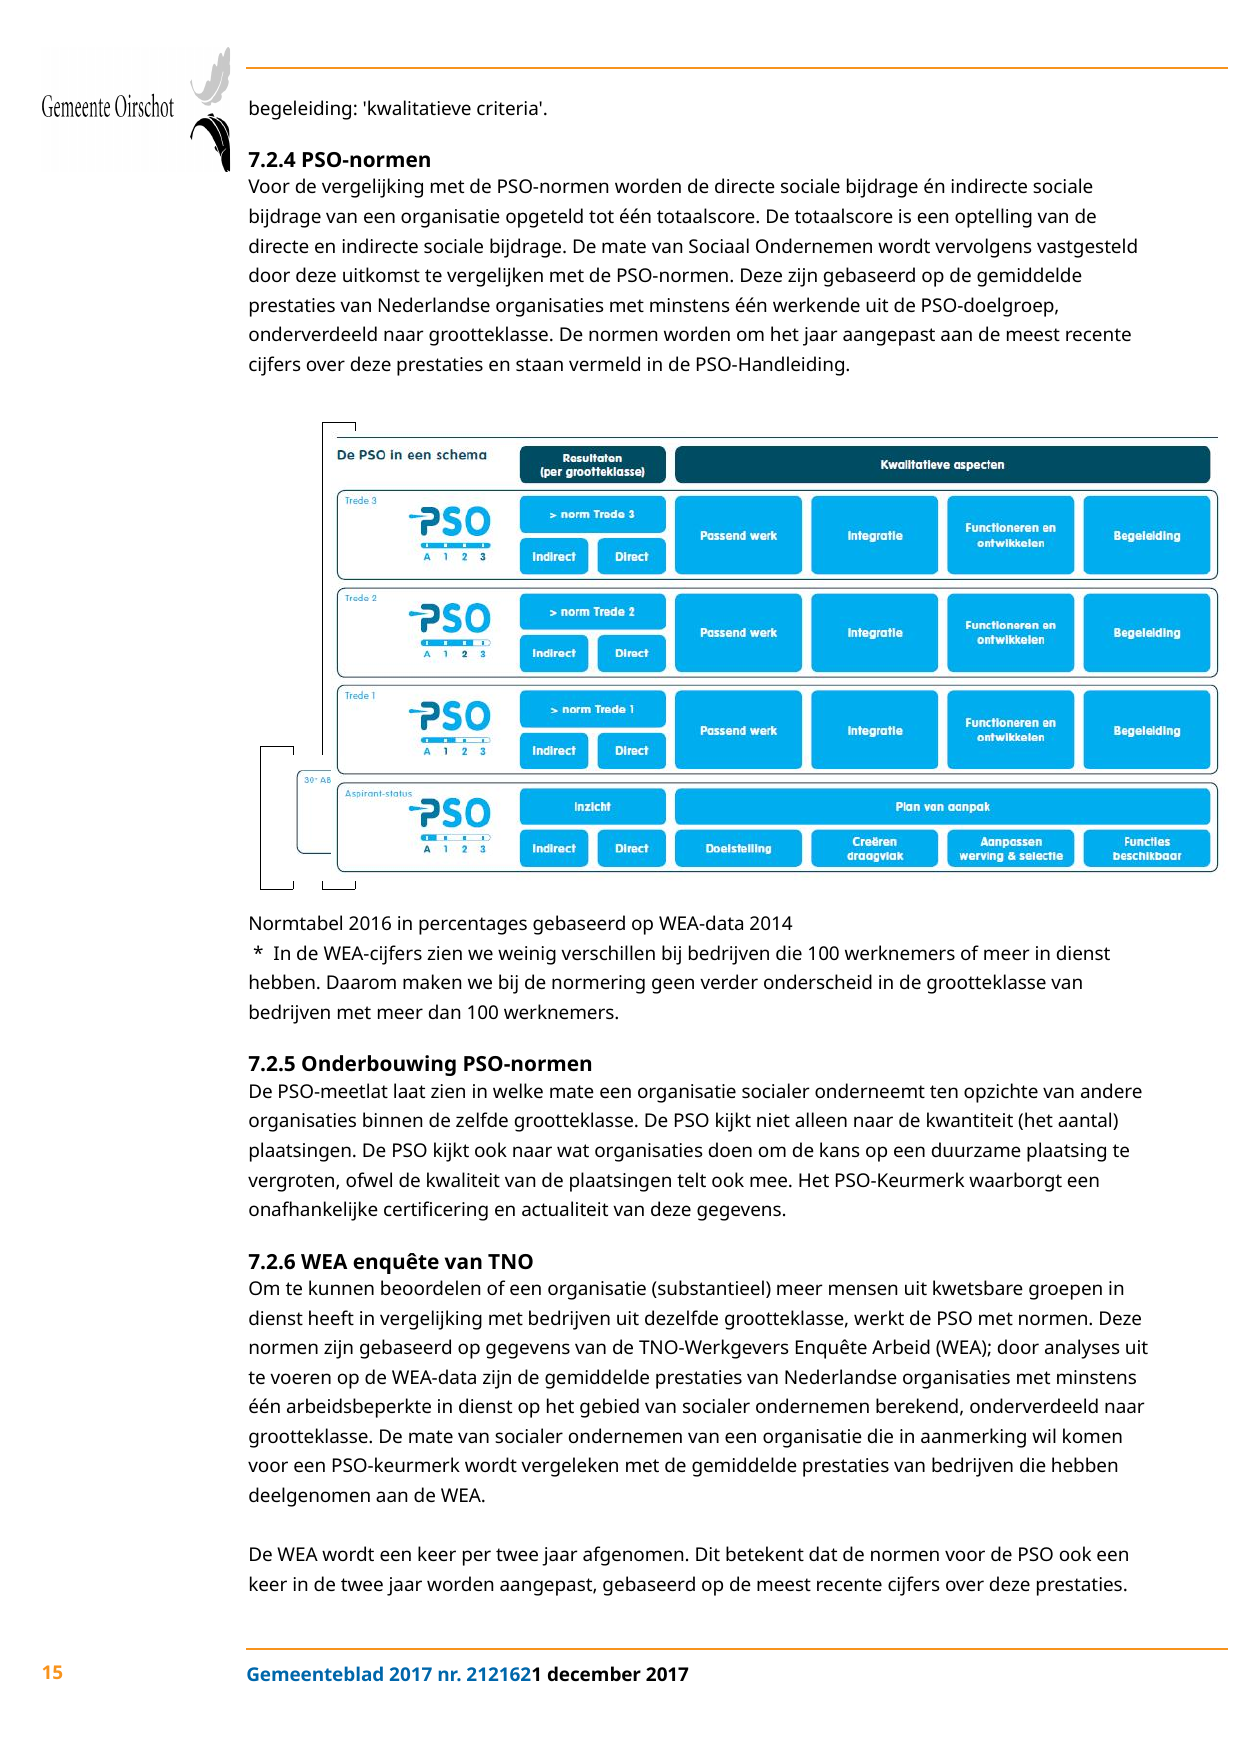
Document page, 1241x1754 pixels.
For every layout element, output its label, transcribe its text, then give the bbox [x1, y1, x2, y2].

text 7.2.6 WEA enquête van TNO [248, 1247, 1152, 1275]
text De WEA wordt een keer per twee jaar afgenomen. Dit betekent dat de normen voor de PSO ook een keer in de twee jaar worden aangepast, gebaseerd op de meest recente cijfers over deze prestaties. [248, 1541, 1152, 1597]
text 7.2.4 PSO-normen [248, 145, 1152, 174]
picture [41, 47, 231, 172]
text Normtabel 2016 in percentages gebaseerd op WEA-data 2014 [248, 910, 1152, 936]
text begeleiding: 'kwalitatieve criteria'. [248, 95, 1152, 121]
picture [268, 431, 1235, 881]
text Voor de vergelijking met de PSO-normen worden de directe sociale bijdrage én indirecte sociale bijdrage van een organisatie opgeteld tot één totaalscore. De totaalscore is een optelling van de directe en indirecte sociale bijdrage. De mate van Sociaal Ondernemen wordt vervolgens vastgesteld door deze uitkomst te vergelijken met de PSO-normen. Deze zijn gebaseerd op de gemiddelde prestaties van Nederlandse organisaties met minstens één werkende uit de PSO-doelgroep, onderverdeeld naar grootteklasse. De normen worden om het jaar aangepast aan de meest recente cijfers over deze prestaties en staan vermeld in de PSO-Handleiding. [248, 174, 1152, 377]
text 7.2.5 Onderbouwing PSO-normen [248, 1049, 1152, 1078]
text * In de WEA-cijfers zien we weinig verschillen bij bedrijven die 100 werknemers of meer in dienst hebben. Daarom maken we bij de normering geen verder onderscheid in de grootteklasse van bedrijven met meer dan 100 werknemers. [248, 940, 1152, 1025]
text De PSO-meetlat laat zien in welke mate een organisatie socialer onderneemt ten opzichte van andere organisaties binnen de zelfde grootteklasse. De PSO kijkt niet alleen naar de kwantiteit (het aantal) plaatsingen. De PSO kijkt ook naar wat organisaties doen om de kans op een duurzame plaatsing te vergroten, ofwel de kwaliteit van de plaatsingen telt ook mee. Het PSO-Keurmerk waarborgt een onafhankelijke certificering en actualiteit van deze gegevens. [248, 1078, 1152, 1222]
text Om te kunnen beoordelen of een organisatie (substantieel) meer mensen uit kwetsbare groepen in dienst heeft in vergelijking met bedrijven uit dezelfde grootteklasse, werkt de PSO met normen. Deze normen zijn gebaseerd op gegevens van de TNO-Werkgevers Enquête Arbeid (WEA); door analyses uit te voeren op de WEA-data zijn de gemiddelde prestaties van Nederlandse organisaties met minstens één arbeidsbeperkte in dienst op het gebied van socialer ondernemen berekend, onderverdeeld naar grootteklasse. De mate van socialer ondernemen van een organisatie die in aanmerking wil komen voor een PSO-keurmerk wordt vergeleken met de gemiddelde prestaties van bedrijven die hebben deelgenomen aan de WEA. [248, 1275, 1152, 1508]
